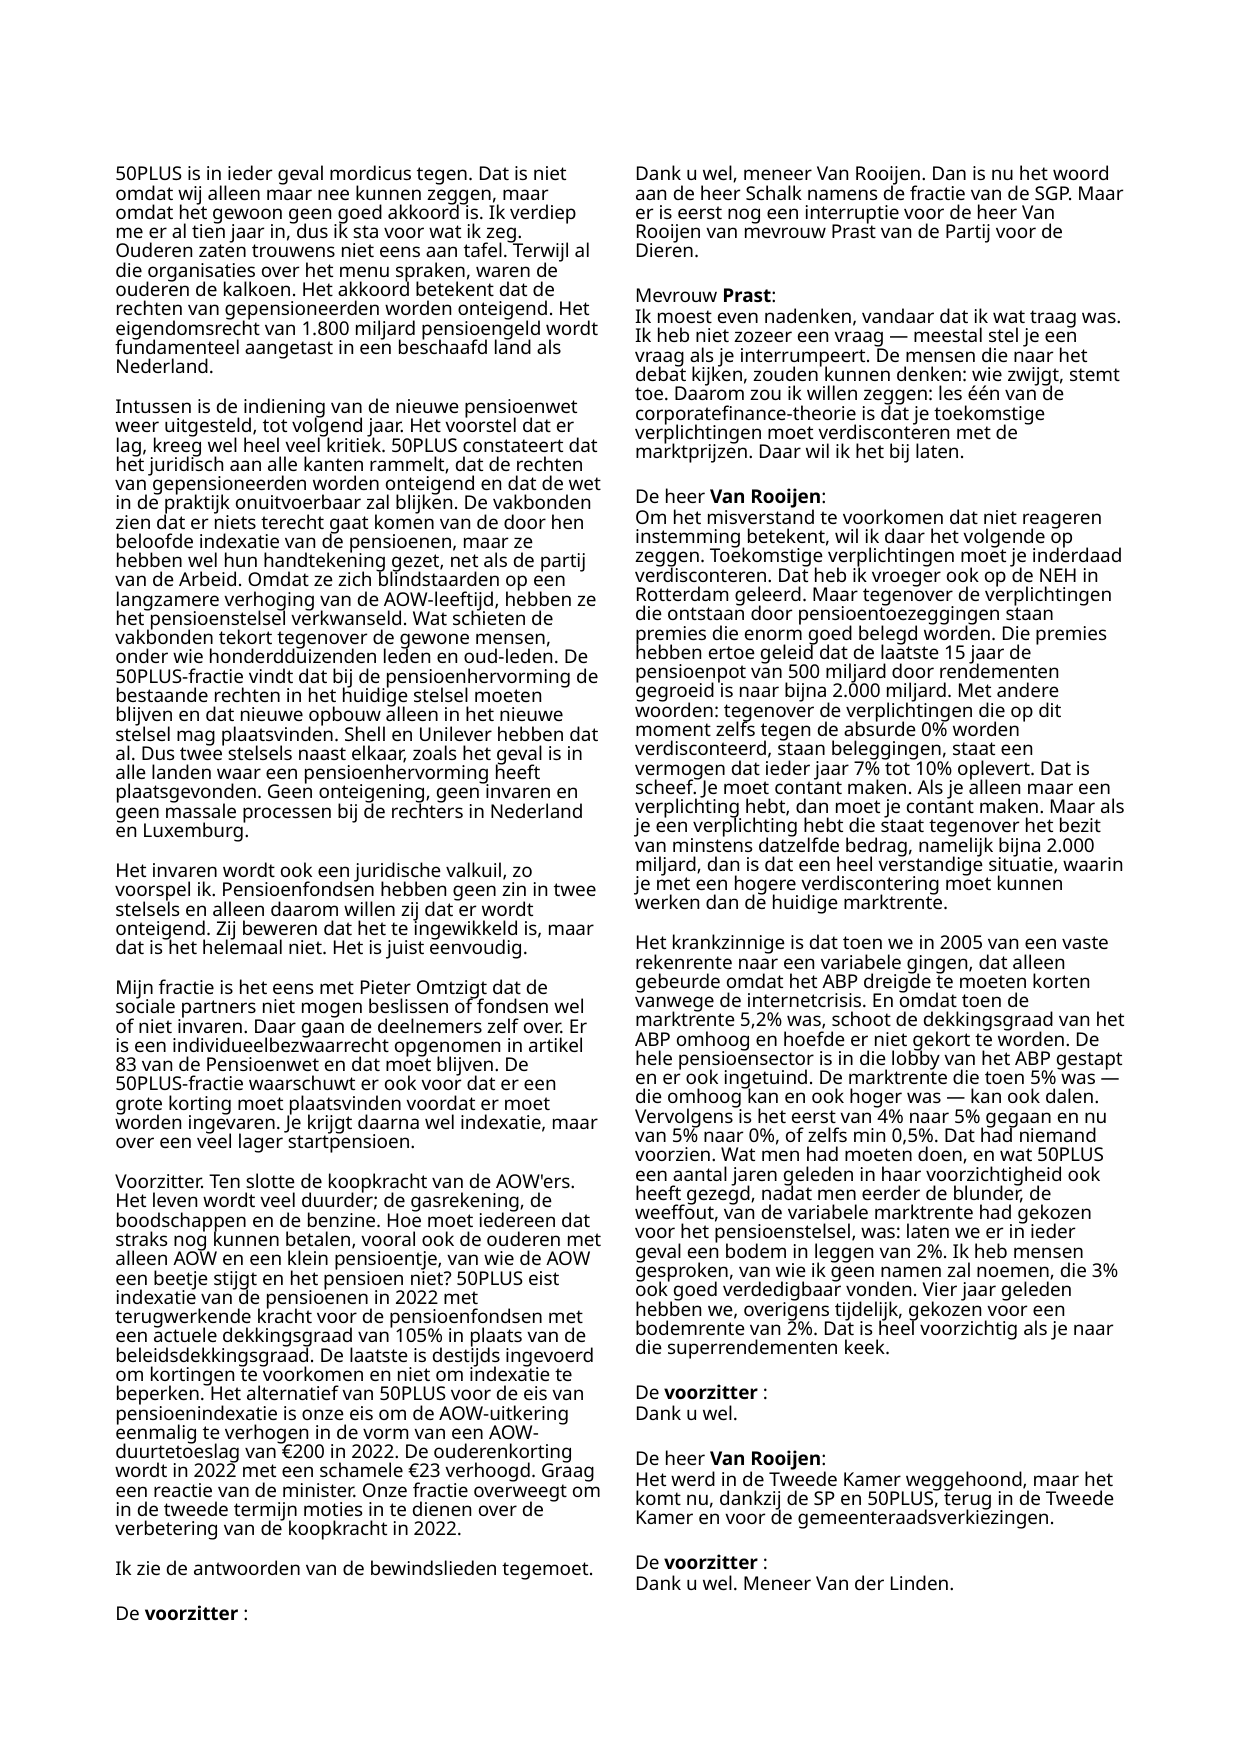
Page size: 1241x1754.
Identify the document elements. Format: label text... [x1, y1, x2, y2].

text Mijn fractie is het eens met Pieter Omtzigt dat de sociale partners niet mogen beslissen of fondsen wel of niet invaren. Daar gaan de deelnemers zelf over. Er is een individueelbezwaarrecht opgenomen in artikel 83 van de Pensioenwet en dat moet blijven. De 50PLUS-fractie waarschuwt er ook voor dat er een grote korting moet plaatsvinden voordat er moet worden ingevaren. Je krijgt daarna wel indexatie, maar over een veel lager startpensioen. [115, 979, 605, 1152]
text Het krankzinnige is dat toen we in 2005 van een vaste rekenrente naar een variabele gingen, dat alleen gebeurde omdat het ABP dreigde te moeten korten vanwege de internetcrisis. En omdat toen de marktrente 5,2% was, schoot de dekkingsgraad van het ABP omhoog en hoefde er niet gekort te worden. De hele pensioensector is in die lobby van het ABP gestapt en er ook ingetuind. De marktrente die toen 5% was — die omhoog kan en ook hoger was — kan ook dalen. Vervolgens is het eerst van 4% naar 5% gegaan en nu van 5% naar 0%, of zelfs min 0,5%. Dat had niemand voorzien. Wat men had moeten doen, en wat 50PLUS een aantal jaren geleden in haar voorzichtigheid ook heeft gezegd, nadat men eerder de blunder, de weeffout, van de variabele marktrente had gekozen voor het pensioenstelsel, was: laten we er in ieder geval een bodem in leggen van 2%. Ik heb mensen gesproken, van wie ik geen namen zal noemen, die 3% ook goed verdedigbaar vonden. Vier jaar geleden hebben we, overigens tijdelijk, gekozen voor een bodemrente van 2%. Dat is heel voorzichtig als je naar die superrendementen keek. [635, 934, 1125, 1358]
text De voorzitter : [635, 1379, 1125, 1405]
text De heer Van Rooijen: [635, 1445, 1125, 1471]
text Mevrouw Prast: [635, 282, 1125, 308]
text De voorzitter : [635, 1549, 1125, 1575]
text Intussen is de indiening van de nieuwe pensioenwet weer uitgesteld, tot volgend jaar. Het voorstel dat er lag, kreeg wel heel veel kritiek. 50PLUS constateert dat het juridisch aan alle kanten rammelt, dat de rechten van gepensioneerden worden onteigend en dat de wet in de praktijk onuitvoerbaar zal blijken. De vakbonden zien dat er niets terecht gaat komen van de door hen beloofde indexatie van de pensioenen, maar ze hebben wel hun handtekening gezet, net als de partij van de Arbeid. Omdat ze zich blindstaarden op een langzamere verhoging van de AOW-leeftijd, hebben ze het pensioenstelsel verkwanseld. Wat schieten de vakbonden tekort tegenover de gewone mensen, onder wie honderdduizenden leden en oud-leden. De 50PLUS-fractie vindt dat bij de pensioenhervorming de bestaande rechten in het huidige stelsel moeten blijven en dat nieuwe opbouw alleen in het nieuwe stelsel mag plaatsvinden. Shell en Unilever hebben dat al. Dus twee stelsels naast elkaar, zoals het geval is in alle landen waar een pensioenhervorming heeft plaatsgevonden. Geen onteigening, geen invaren en geen massale processen bij de rechters in Nederland en Luxemburg. [115, 398, 605, 841]
text Dank u wel. [635, 1405, 1125, 1424]
text De heer Van Rooijen: [635, 483, 1125, 509]
text Het invaren wordt ook een juridische valkuil, zo voorspel ik. Pensioenfondsen hebben geen zin in twee stelsels en alleen daarom willen zij dat er wordt onteigend. Zij beweren dat het te ingewikkeld is, maar dat is het helemaal niet. Het is juist eenvoudig. [115, 862, 605, 958]
text Om het misverstand te voorkomen dat niet reageren instemming betekent, wil ik daar het volgende op zeggen. Toekomstige verplichtingen moet je inderdaad verdisconteren. Dat heb ik vroeger ook op de NEH in Rotterdam geleerd. Maar tegenover de verplichtingen die ontstaan door pensioentoezeggingen staan premies die enorm goed belegd worden. Die premies hebben ertoe geleid dat de laatste 15 jaar de pensioenpot van 500 miljard door rendementen gegroeid is naar bijna 2.000 miljard. Met andere woorden: tegenover de verplichtingen die op dit moment zelfs tegen de absurde 0% worden verdisconteerd, staan beleggingen, staat een vermogen dat ieder jaar 7% tot 10% oplevert. Dat is scheef. Je moet contant maken. Als je alleen maar een verplichting hebt, dan moet je contant maken. Maar als je een verplichting hebt die staat tegenover het bezit van minstens datzelfde bedrag, namelijk bijna 2.000 miljard, dan is dat een heel verstandige situatie, waarin je met een hogere verdiscontering moet kunnen werken dan de huidige marktrente. [635, 509, 1125, 914]
text Ik zie de antwoorden van de bewindslieden tegemoet. [115, 1560, 605, 1579]
text Het werd in de Tweede Kamer weggehoond, maar het komt nu, dankzij de SP en 50PLUS, terug in de Tweede Kamer en voor de gemeenteraadsverkiezingen. [635, 1471, 1125, 1528]
text Dank u wel, meneer Van Rooijen. Dan is nu het woord aan de heer Schalk namens de fractie van de SGP. Maar er is eerst nog een interruptie voor de heer Van Rooijen van mevrouw Prast van de Partij voor de Dieren. [635, 165, 1125, 262]
text Dank u wel. Meneer Van der Linden. [635, 1575, 1125, 1594]
text Ik moest even nadenken, vandaar dat ik wat traag was. Ik heb niet zozeer een vraag — meestal stel je een vraag als je interrumpeert. De mensen die naar het debat kijken, zouden kunnen denken: wie zwijgt, stemt toe. Daarom zou ik willen zeggen: les één van de corporatefinance-theorie is dat je toekomstige verplichtingen moet verdisconteren met de marktprijzen. Daar wil ik het bij laten. [635, 308, 1125, 462]
text Voorzitter. Ten slotte de koopkracht van de AOW'ers. Het leven wordt veel duurder; de gasrekening, de boodschappen en de benzine. Hoe moet iedereen dat straks nog kunnen betalen, vooral ook de ouderen met alleen AOW en een klein pensioentje, van wie de AOW een beetje stijgt en het pensioen niet? 50PLUS eist indexatie van de pensioenen in 2022 met terugwerkende kracht voor de pensioenfondsen met een actuele dekkingsgraad van 105% in plaats van de beleidsdekkingsgraad. De laatste is destijds ingevoerd om kortingen te voorkomen en niet om indexatie te beperken. Het alternatief van 50PLUS voor de eis van pensioenindexatie is onze eis om de AOW-uitkering eenmalig te verhogen in de vorm van een AOW-duurtetoeslag van €200 in 2022. De ouderenkorting wordt in 2022 met een schamele €23 verhoogd. Graag een reactie van de minister. Onze fractie overweegt om in de tweede termijn moties in te dienen over de verbetering van de koopkracht in 2022. [115, 1173, 605, 1539]
text De voorzitter : [115, 1600, 605, 1626]
text 50PLUS is in ieder geval mordicus tegen. Dat is niet omdat wij alleen maar nee kunnen zeggen, maar omdat het gewoon geen goed akkoord is. Ik verdiep me er al tien jaar in, dus ik sta voor wat ik zeg. Ouderen zaten trouwens niet eens aan tafel. Terwijl al die organisaties over het menu spraken, waren de ouderen de kalkoen. Het akkoord betekent dat de rechten van gepensioneerden worden onteigend. Het eigendomsrecht van 1.800 miljard pensioengeld wordt fundamenteel aangetast in een beschaafd land als Nederland. [115, 165, 605, 377]
